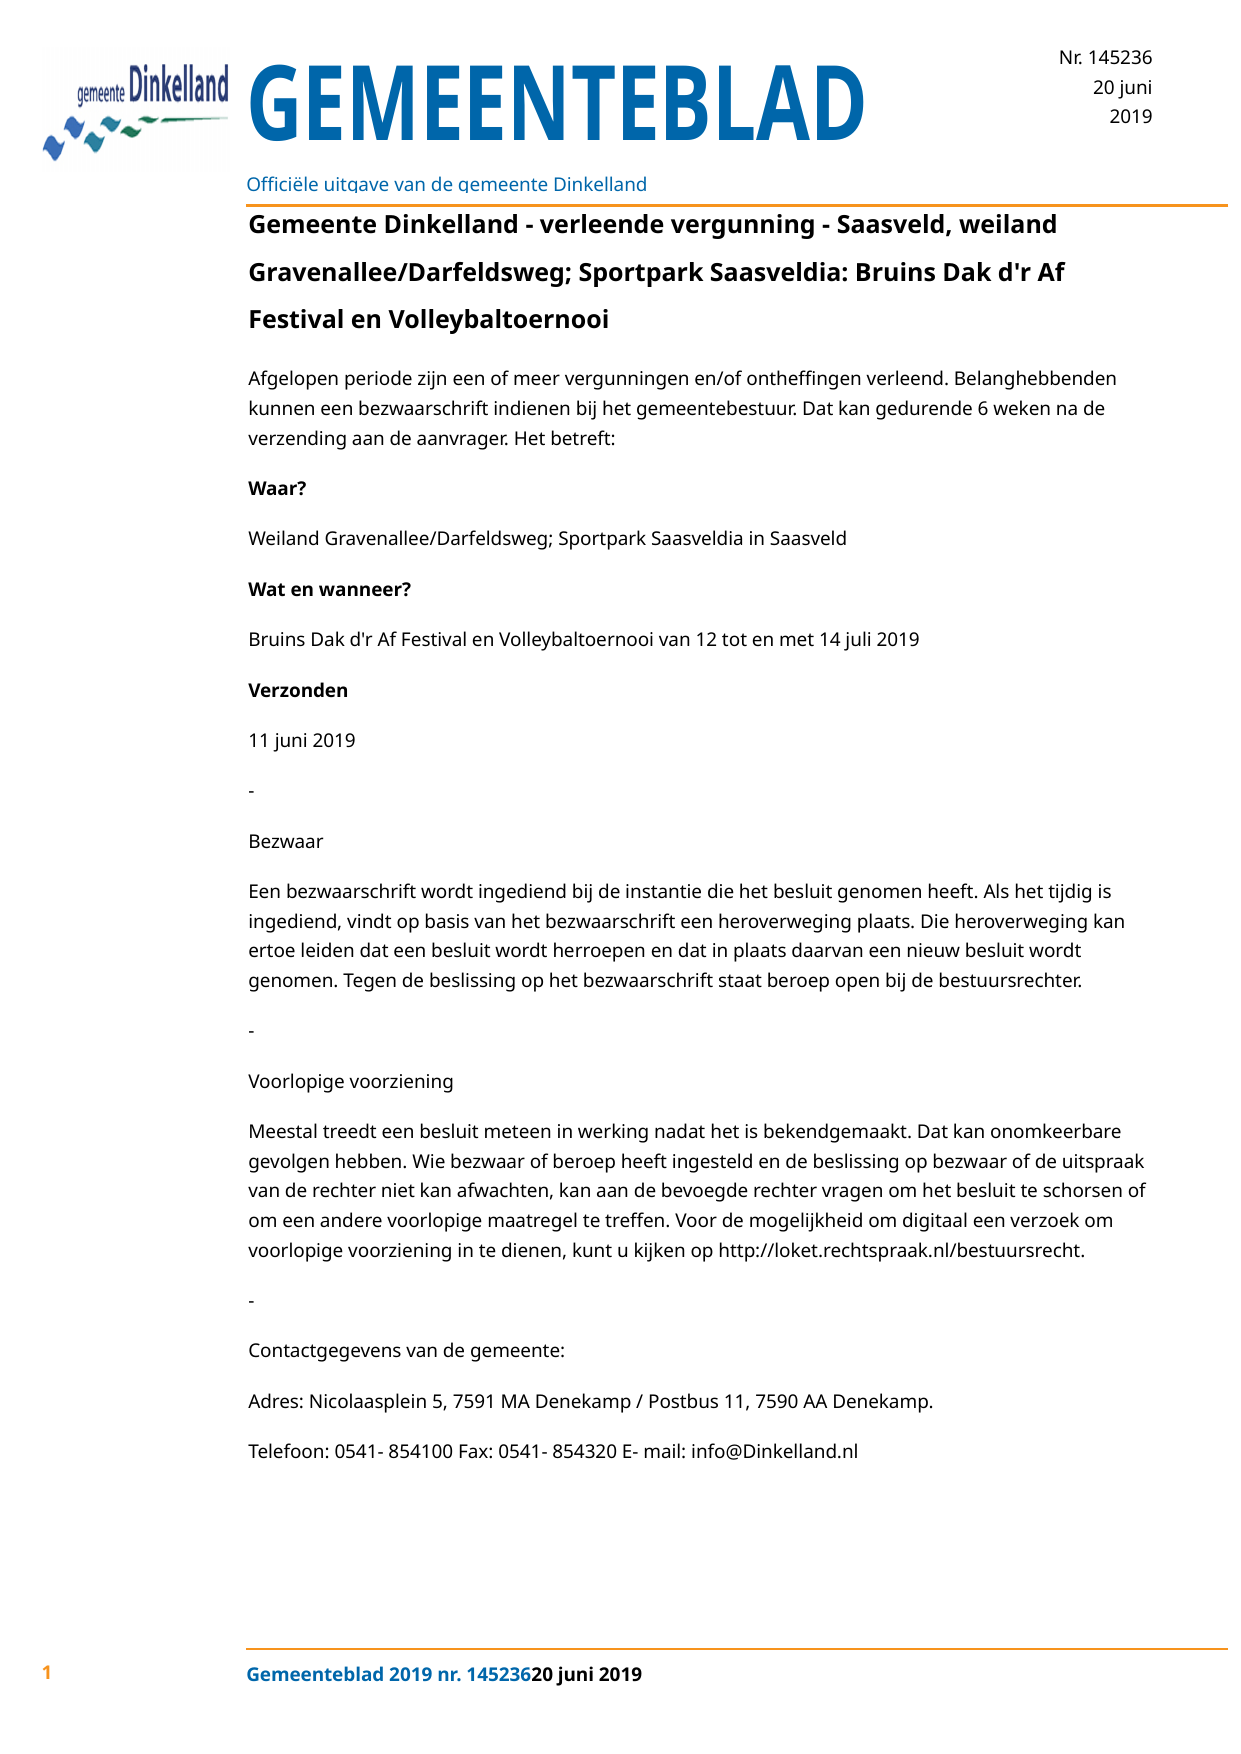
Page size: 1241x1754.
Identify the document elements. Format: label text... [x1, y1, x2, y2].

text Een bezwaarschrift wordt ingediend bij de instantie die het besluit genomen heeft. Als het tijdig is ingediend, vindt op basis van het bezwaarschrift een heroverweging plaats. Die heroverweging kan ertoe leiden dat een besluit wordt herroepen en dat in plaats daarvan een nieuw besluit wordt genomen. Tegen de beslissing op het bezwaarschrift staat beroep open bij de bestuursrechter. [248, 878, 1152, 993]
text - [248, 1018, 1152, 1043]
text Weiland Gravenallee/Darfeldsweg; Sportpark Saasveldia in Saasveld [248, 526, 1152, 551]
text Afgelopen periode zijn een of meer vergunningen en/of ontheffingen verleend. Belanghebbenden kunnen een bezwaarschrift indienen bij het gemeentebestuur. Dat kan gedurende 6 weken na de verzending aan de aanvrager. Het betreft: [248, 366, 1152, 450]
text 11 juni 2019 [248, 727, 1152, 753]
text Bezwaar [248, 828, 1152, 854]
picture [41, 47, 231, 172]
text - [248, 778, 1152, 803]
text - [248, 1287, 1152, 1313]
text Waar? [248, 475, 1152, 501]
text Verzonden [248, 677, 1152, 702]
text Voorlopige voorziening [248, 1068, 1152, 1094]
text Bruins Dak d'r Af Festival en Volleybaltoernooi van 12 tot en met 14 juli 2019 [248, 626, 1152, 652]
text Contactgegevens van de gemeente: [248, 1338, 1152, 1363]
text Telefoon: 0541- 854100 Fax: 0541- 854320 E- mail: info@Dinkelland.nl [248, 1438, 1152, 1464]
text Gemeente Dinkelland - verleende vergunning - Saasveld, weiland Gravenallee/Darfeldsweg; Sportpark Saasveldia: Bruins Dak d'r Af Festival en Volleybaltoernooi [248, 207, 1152, 336]
text Adres: Nicolaasplein 5, 7591 MA Denekamp / Postbus 11, 7590 AA Denekamp. [248, 1388, 1152, 1414]
text Wat en wanneer? [248, 576, 1152, 602]
text Meestal treedt een besluit meteen in werking nadat het is bekendgemaakt. Dat kan onomkeerbare gevolgen hebben. Wie bezwaar of beroep heeft ingesteld en de beslissing op bezwaar of de uitspraak van de rechter niet kan afwachten, kan aan de bevoegde rechter vragen om het besluit te schorsen of om een andere voorlopige maatregel te treffen. Voor de mogelijkheid om digitaal een verzoek om voorlopige voorziening in te dienen, kunt u kijken op http://loket.rechtspraak.nl/bestuursrecht. [248, 1118, 1152, 1262]
